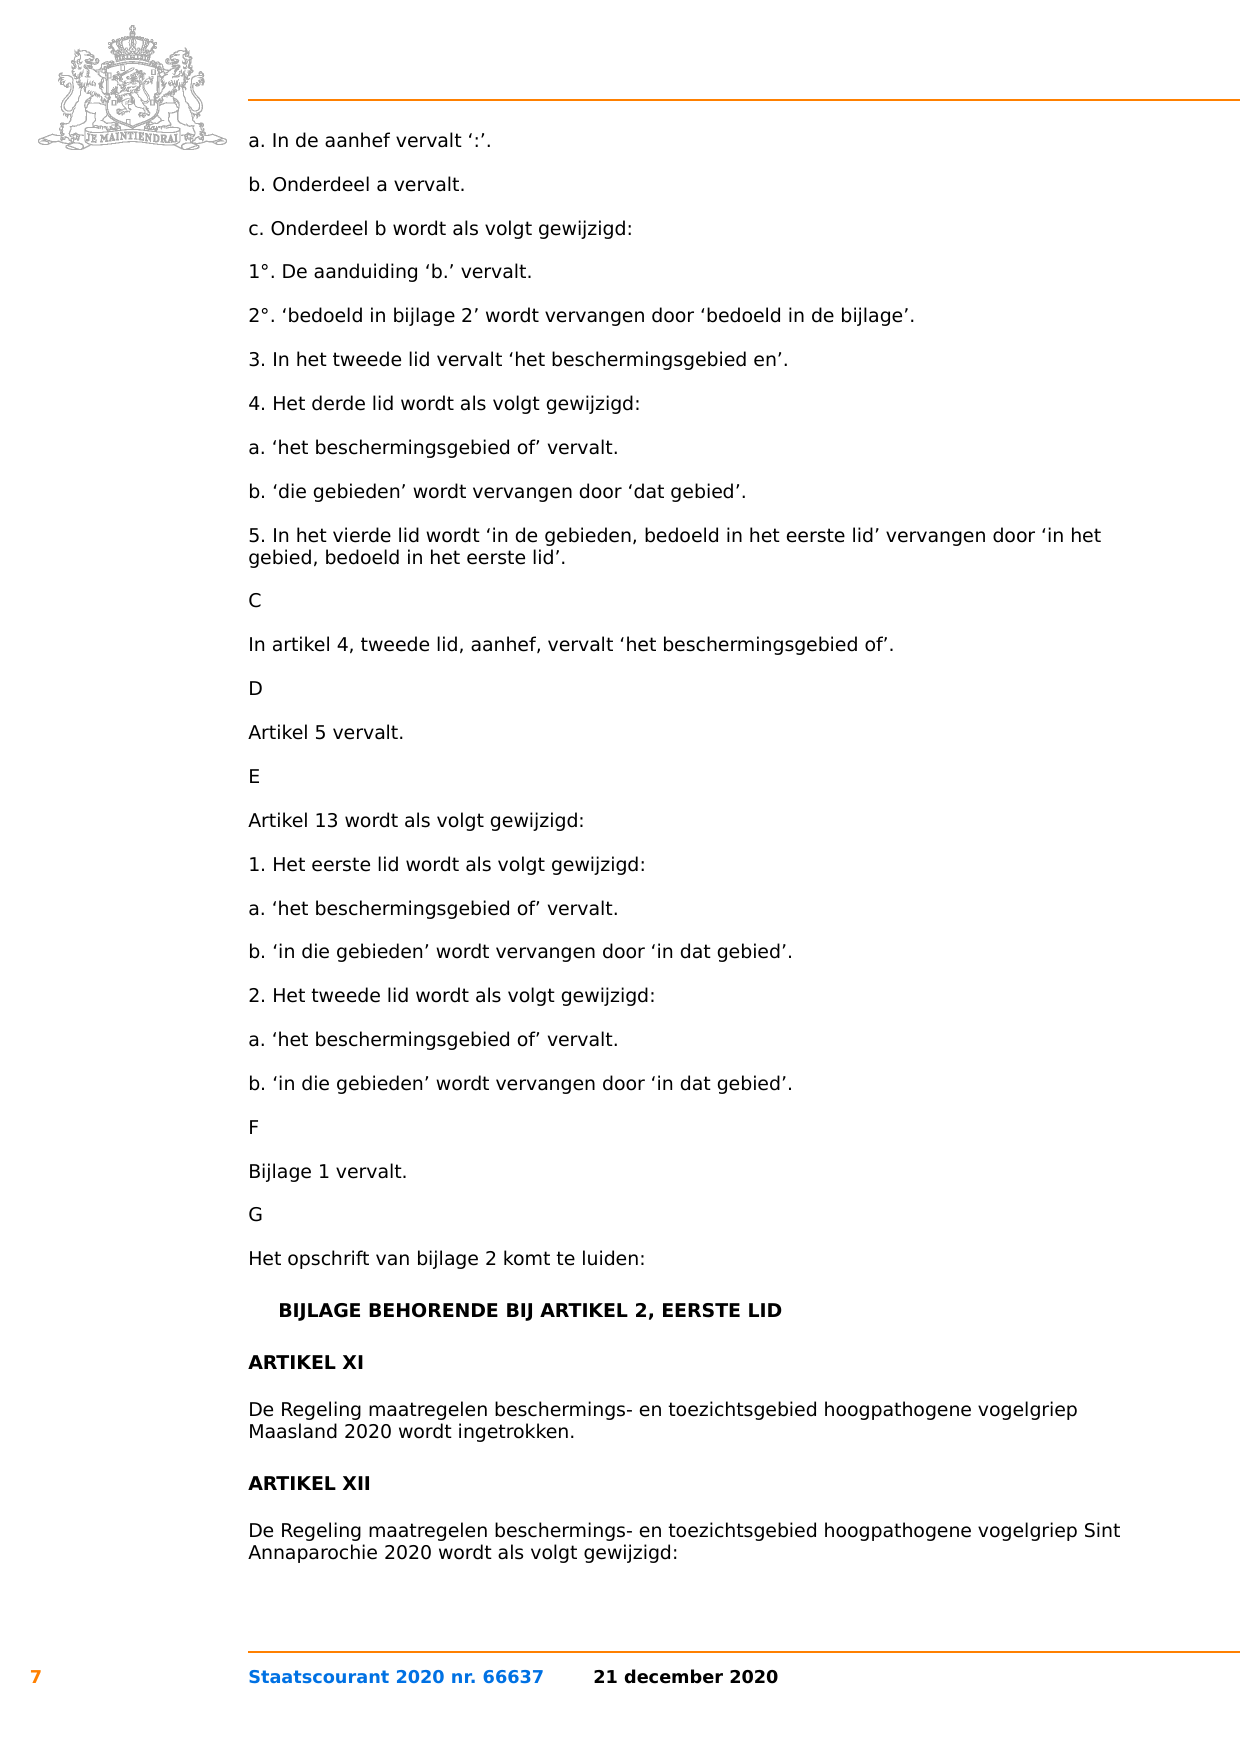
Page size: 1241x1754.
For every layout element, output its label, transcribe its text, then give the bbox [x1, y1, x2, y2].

text De Regeling maatregelen beschermings- en toezichtsgebied hoogpathogene vogelgriep Maasland 2020 wordt ingetrokken. [248, 1399, 1163, 1443]
text b. ‘die gebieden’ wordt vervangen door ‘dat gebied’. [248, 481, 1163, 503]
text De Regeling maatregelen beschermings- en toezichtsgebied hoogpathogene vogelgriep Sint Annaparochie 2020 wordt als volgt gewijzigd: [248, 1520, 1163, 1564]
text 1. Het eerste lid wordt als volgt gewijzigd: [248, 853, 1163, 876]
subtitle BIJLAGE BEHORENDE BIJ ARTIKEL 2, EERSTE LID [278, 1300, 1163, 1322]
subtitle ARTIKEL XII [248, 1473, 1163, 1495]
text Het opschrift van bijlage 2 komt te luiden: [248, 1248, 1163, 1270]
text c. Onderdeel b wordt als volgt gewijzigd: [248, 218, 1163, 239]
text F [248, 1117, 1163, 1139]
text 3. In het tweede lid vervalt ‘het beschermingsgebied en’. [248, 349, 1163, 371]
text G [248, 1204, 1163, 1226]
text a. ‘het beschermingsgebied of’ vervalt. [248, 1029, 1163, 1051]
text 2. Het tweede lid wordt als volgt gewijzigd: [248, 985, 1163, 1007]
text E [248, 766, 1163, 788]
text 4. Het derde lid wordt als volgt gewijzigd: [248, 393, 1163, 415]
text Artikel 13 wordt als volgt gewijzigd: [248, 810, 1163, 832]
text a. ‘het beschermingsgebied of’ vervalt. [248, 437, 1163, 459]
text C [248, 590, 1163, 612]
text a. In de aanhef vervalt ‘:’. [248, 130, 1163, 152]
text 2°. ‘bedoeld in bijlage 2’ wordt vervangen door ‘bedoeld in de bijlage’. [248, 305, 1163, 327]
text Bijlage 1 vervalt. [248, 1161, 1163, 1182]
text In artikel 4, tweede lid, aanhef, vervalt ‘het beschermingsgebied of’. [248, 634, 1163, 656]
subtitle ARTIKEL XI [248, 1352, 1163, 1374]
text b. ‘in die gebieden’ wordt vervangen door ‘in dat gebied’. [248, 941, 1163, 963]
text D [248, 678, 1163, 700]
picture [38, 25, 227, 150]
text Artikel 5 vervalt. [248, 722, 1163, 744]
text b. Onderdeel a vervalt. [248, 174, 1163, 196]
text 5. In het vierde lid wordt ‘in de gebieden, bedoeld in het eerste lid’ vervangen door ‘in het gebied, bedoeld in het eerste lid’. [248, 524, 1163, 568]
text a. ‘het beschermingsgebied of’ vervalt. [248, 897, 1163, 919]
text b. ‘in die gebieden’ wordt vervangen door ‘in dat gebied’. [248, 1073, 1163, 1095]
text 1°. De aanduiding ‘b.’ vervalt. [248, 261, 1163, 283]
